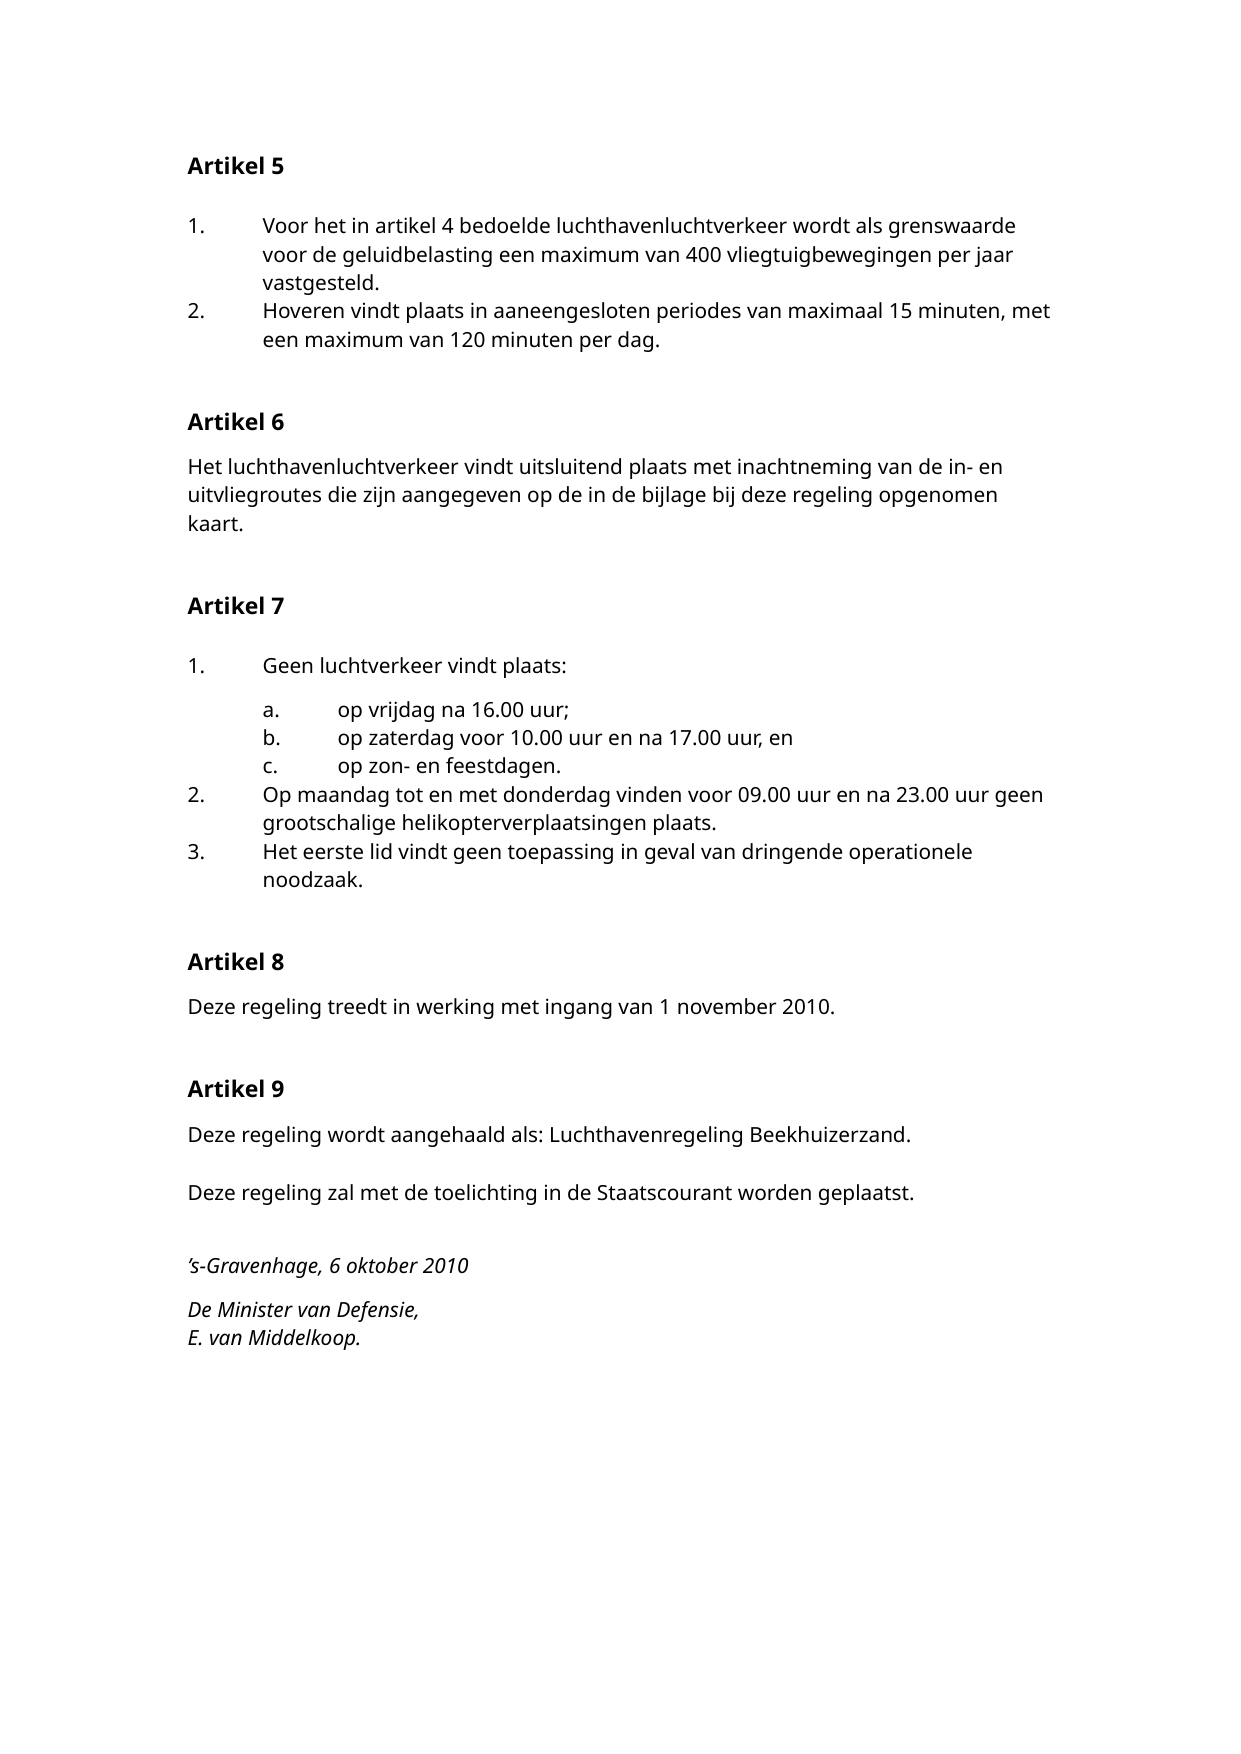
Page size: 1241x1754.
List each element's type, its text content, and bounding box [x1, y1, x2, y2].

text Het luchthavenluchtverkeer vindt uitsluitend plaats met inachtneming van de in- en uitvliegroutes die zijn aangegeven op de in de bijlage bij deze regeling opgenomen kaart. [187, 452, 1053, 537]
list op vrijdag na 16.00 uur; [262, 695, 1053, 723]
list op zaterdag voor 10.00 uur en na 17.00 uur, en [262, 723, 1053, 752]
subtitle Artikel 5 [187, 150, 1053, 181]
text ’s-Gravenhage, 6 oktober 2010 [187, 1252, 1053, 1280]
list Geen luchtverkeer vindt plaats: [187, 651, 1053, 680]
list op zon- en feestdagen. [262, 752, 1053, 780]
text E. van Middelkoop. [187, 1323, 1053, 1352]
text Deze regeling treedt in werking met ingang van 1 november 2010. [187, 992, 1053, 1021]
text De Minister van Defensie, [187, 1295, 1053, 1323]
list Hoveren vindt plaats in aaneengesloten periodes van maximaal 15 minuten, met een maximum van 120 minuten per dag. [187, 297, 1053, 353]
text Deze regeling wordt aangehaald als: Luchthavenregeling Beekhuizerzand. [187, 1120, 1053, 1148]
subtitle Artikel 8 [187, 946, 1053, 977]
list Het eerste lid vindt geen toepassing in geval van dringende operationele noodzaak. [187, 837, 1053, 894]
subtitle Artikel 9 [187, 1073, 1053, 1105]
list Op maandag tot en met donderdag vinden voor 09.00 uur en na 23.00 uur geen grootschalige helikopterverplaatsingen plaats. [187, 780, 1053, 837]
list Voor het in artikel 4 bedoelde luchthavenluchtverkeer wordt als grenswaarde voor de geluidbelasting een maximum van 400 vliegtuigbewegingen per jaar vastgesteld. [187, 211, 1053, 297]
text Deze regeling zal met de toelichting in de Staatscourant worden geplaatst. [187, 1178, 1053, 1207]
subtitle Artikel 6 [187, 406, 1053, 437]
subtitle Artikel 7 [187, 590, 1053, 621]
